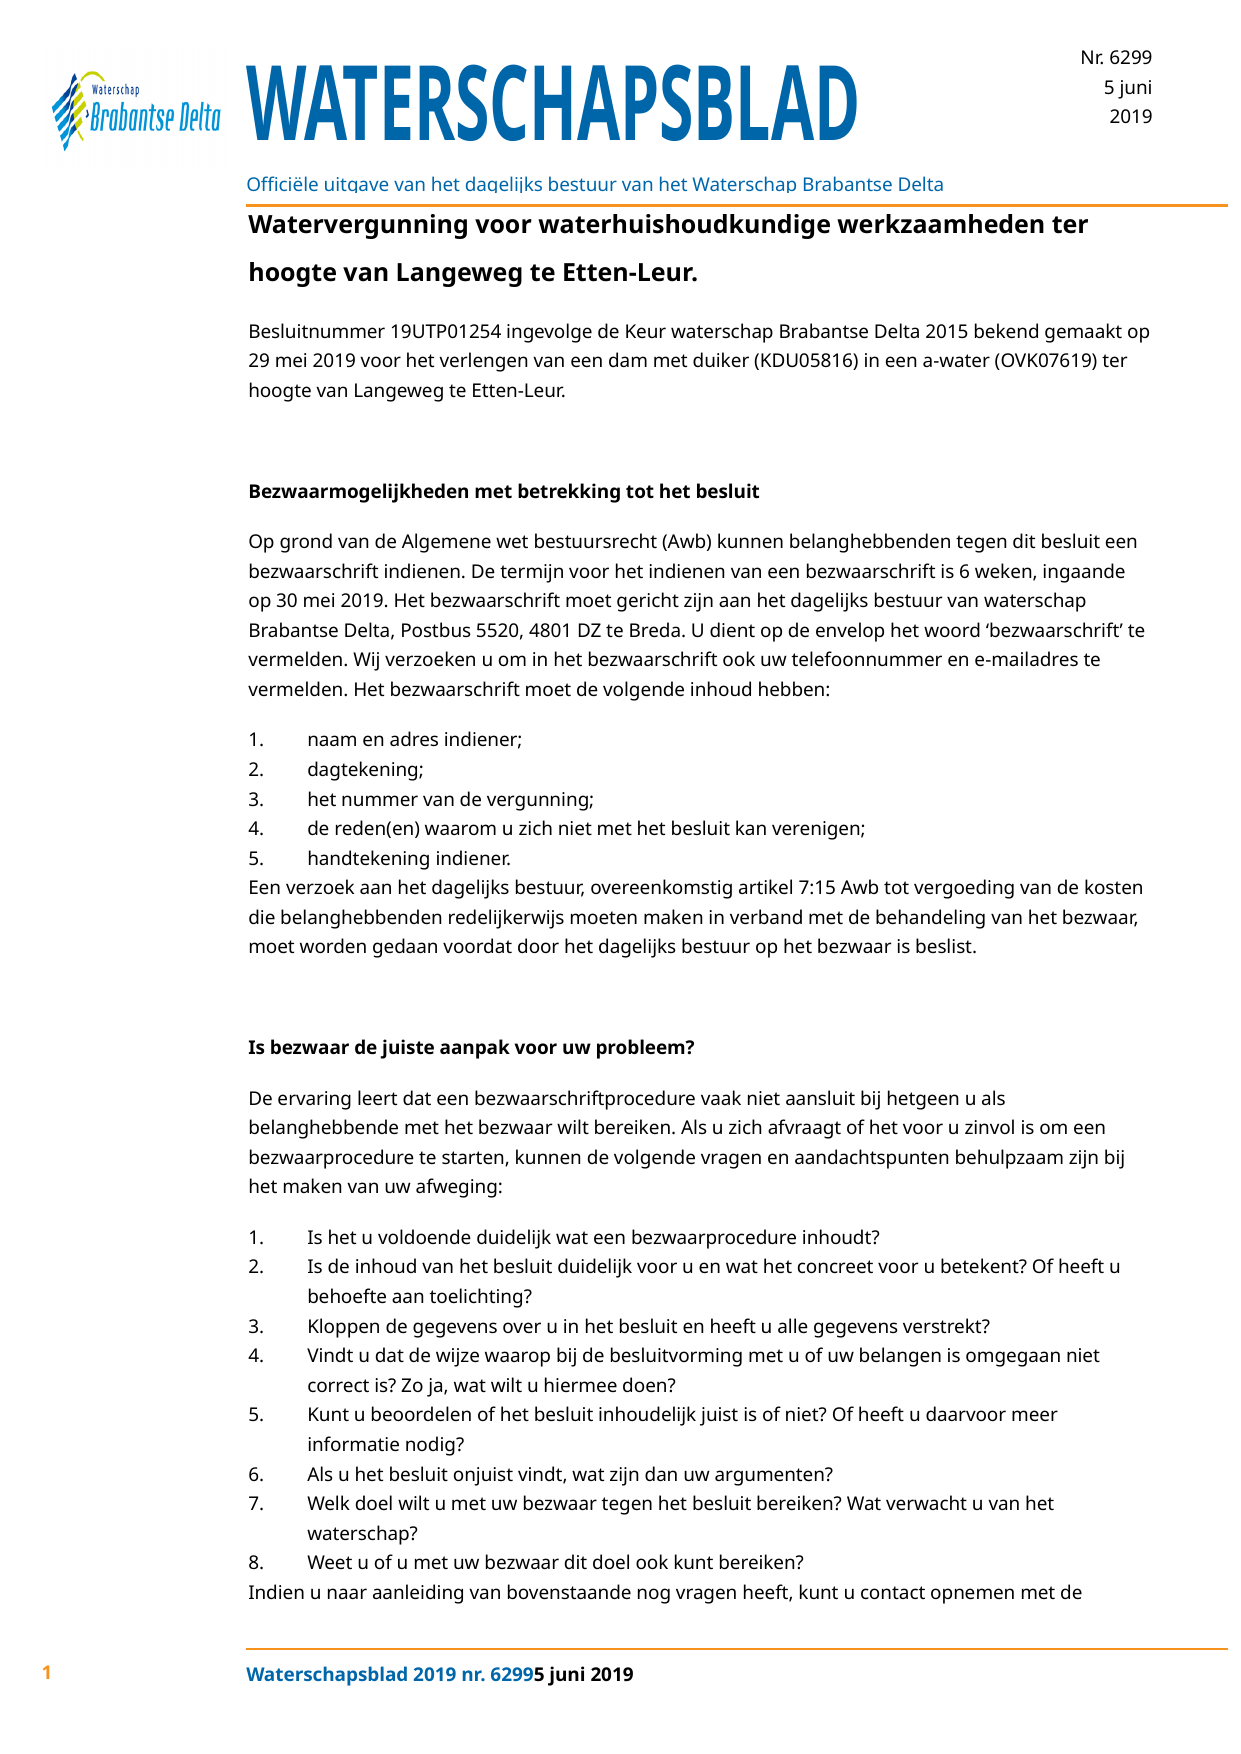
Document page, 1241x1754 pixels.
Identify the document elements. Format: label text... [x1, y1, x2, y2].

text Indien u naar aanleiding van bovenstaande nog vragen heeft, kunt u contact opnemen met de [248, 1579, 1152, 1605]
text Een verzoek aan het dagelijks bestuur, overeenkomstig artikel 7:15 Awb tot vergoeding van de kosten die belanghebbenden redelijkerwijs moeten maken in verband met de behandeling van het bezwaar, moet worden gedaan voordat door het dagelijks bestuur op het bezwaar is beslist. [248, 874, 1152, 959]
text Watervergunning voor waterhuishoudkundige werkzaamheden ter hoogte van Langeweg te Etten-Leur. [248, 207, 1152, 288]
text De ervaring leert dat een bezwaarschriftprocedure vaak niet aansluit bij hetgeen u als belanghebbende met het bezwaar wilt bereiken. Als u zich afvraagt of het voor u zinvol is om een bezwaarprocedure te starten, kunnen de volgende vragen en aandachtspunten behulpzaam zijn bij het maken van uw afweging: [248, 1085, 1152, 1199]
list Is het u voldoende duidelijk wat een bezwaarprocedure inhoudt? [248, 1224, 1152, 1250]
list handtekening indiener. [248, 845, 1152, 871]
text Besluitnummer 19UTP01254 ingevolge de Keur waterschap Brabantse Delta 2015 bekend gemaakt op 29 mei 2019 voor het verlengen van een dam met duiker (KDU05816) in een a-water (OVK07619) ter hoogte van Langeweg te Etten-Leur. [248, 318, 1152, 403]
list Kunt u beoordelen of het besluit inhoudelijk juist is of niet? Of heeft u daarvoor meer informatie nodig? [248, 1402, 1152, 1457]
text Bezwaarmogelijkheden met betrekking tot het besluit [248, 478, 1152, 504]
list Vindt u dat de wijze waarop bij de besluitvorming met u of uw belangen is omgegaan niet correct is? Zo ja, wat wilt u hiermee doen? [248, 1342, 1152, 1398]
list de reden(en) waarom u zich niet met het besluit kan verenigen; [248, 815, 1152, 841]
list Is de inhoud van het besluit duidelijk voor u en wat het concreet voor u betekent? Of heeft u behoefte aan toelichting? [248, 1254, 1152, 1309]
list het nummer van de vergunning; [248, 786, 1152, 812]
list Weet u of u met uw bezwaar dit doel ook kunt bereiken? [248, 1549, 1152, 1575]
list Welk doel wilt u met uw bezwaar tegen het besluit bereiken? Wat verwacht u van het waterschap? [248, 1490, 1152, 1546]
list Als u het besluit onjuist vindt, wat zijn dan uw argumenten? [248, 1461, 1152, 1487]
text Op grond van de Algemene wet bestuursrecht (Awb) kunnen belanghebbenden tegen dit besluit een bezwaarschrift indienen. De termijn voor het indienen van een bezwaarschrift is 6 weken, ingaande op 30 mei 2019. Het bezwaarschrift moet gericht zijn aan het dagelijks bestuur van waterschap Brabantse Delta, Postbus 5520, 4801 DZ te Breda. U dient op de envelop het woord ‘bezwaarschrift’ te vermelden. Wij verzoeken u om in het bezwaarschrift ook uw telefoonnummer en e‑mailadres te vermelden. Het bezwaarschrift moet de volgende inhoud hebben: [248, 528, 1152, 702]
text Is bezwaar de juiste aanpak voor uw probleem? [248, 1034, 1152, 1060]
list dagtekening; [248, 756, 1152, 782]
list naam en adres indiener; [248, 727, 1152, 752]
list Kloppen de gegevens over u in het besluit en heeft u alle gegevens verstrekt? [248, 1313, 1152, 1339]
picture [41, 47, 231, 172]
